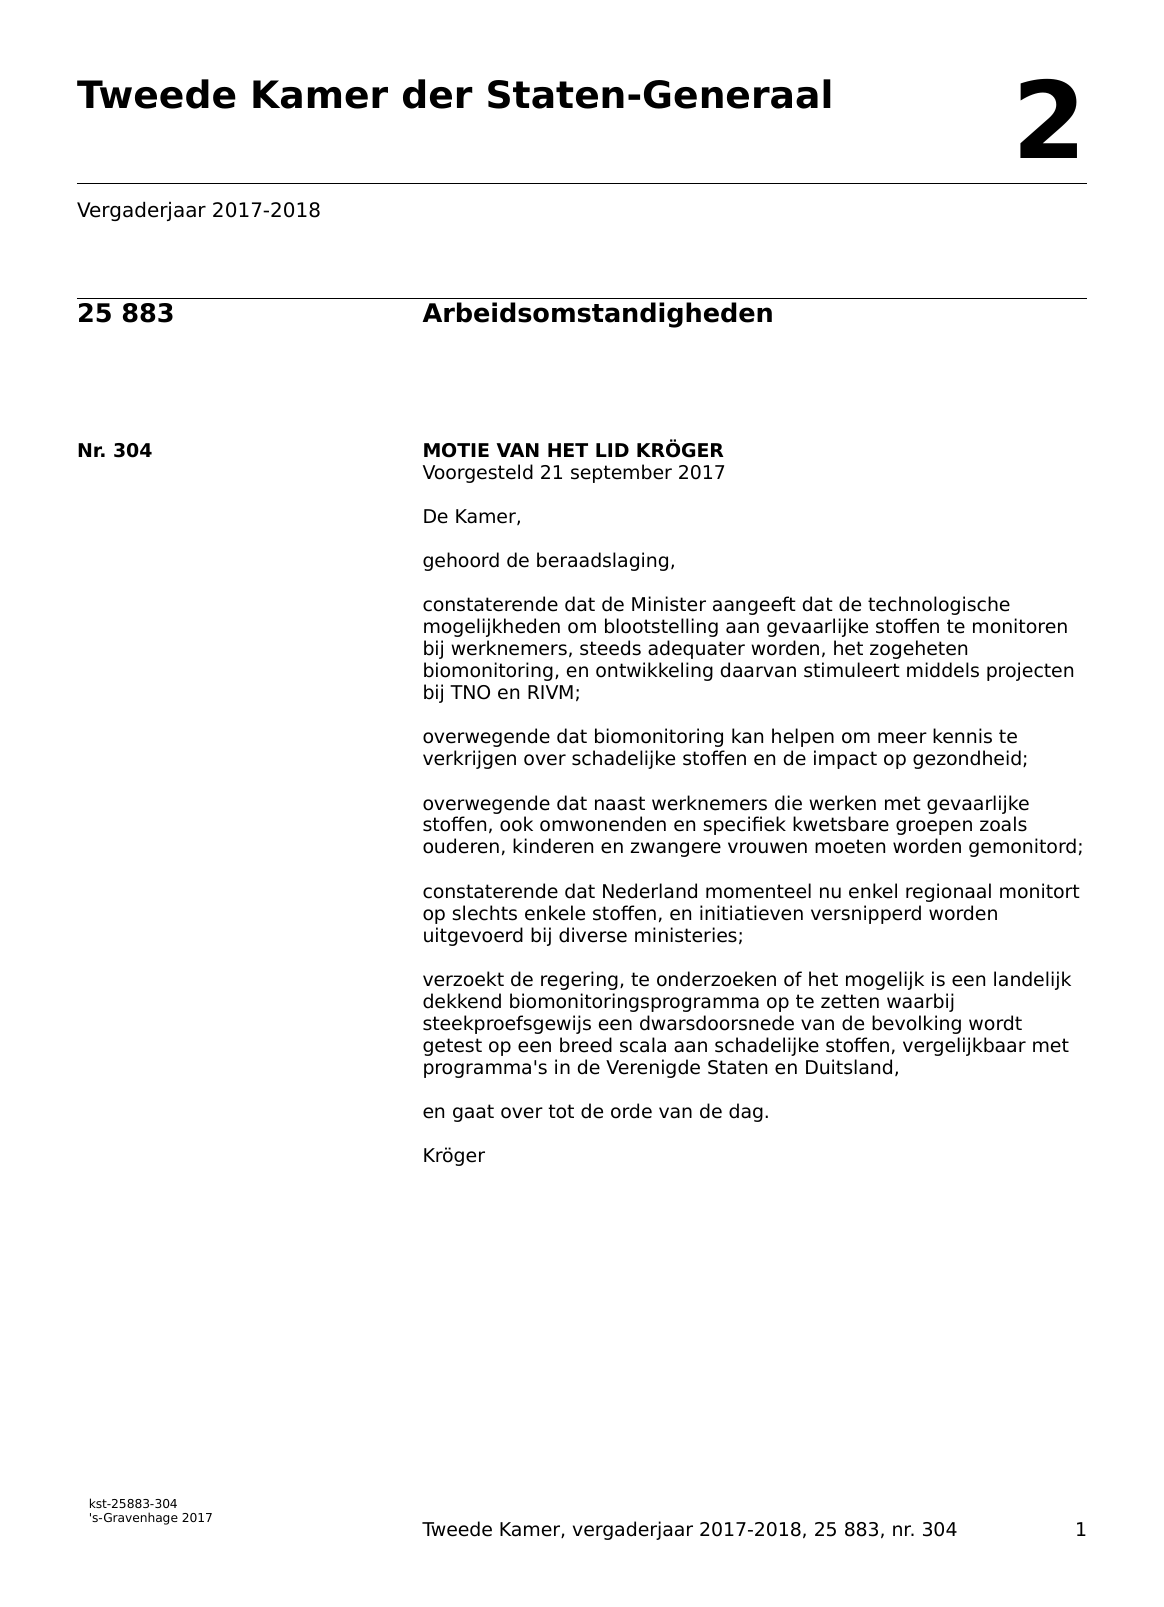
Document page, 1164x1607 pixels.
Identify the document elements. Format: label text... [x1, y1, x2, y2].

text overwegende dat naast werknemers die werken met gevaarlijke stoffen, ook omwonenden en specifiek kwetsbare groepen zoals ouderen, kinderen en zwangere vrouwen moeten worden gemonitord; [422, 792, 1087, 858]
text overwegende dat biomonitoring kan helpen om meer kennis te verkrijgen over schadelijke stoffen en de impact op gezondheid; [422, 726, 1087, 770]
text 's-Gravenhage 2017 [88, 1511, 323, 1525]
text De Kamer, [422, 506, 1087, 528]
text kst-25883-304 [88, 1497, 323, 1511]
table_cell Vergaderjaar 2017-2018 [77, 184, 1087, 298]
text constaterende dat de Minister aangeeft dat de technologische mogelijkheden om blootstelling aan gevaarlijke stoffen te monitoren bij werknemers, steeds adequater worden, het zogeheten biomonitoring, en ontwikkeling daarvan stimuleert middels projecten bij TNO en RIVM; [422, 594, 1087, 704]
table_header Tweede Kamer der Staten-Generaal [77, 59, 886, 183]
text constaterende dat Nederland momenteel nu enkel regionaal monitort op slechts enkele stoffen, en initiatieven versnipperd worden uitgevoerd bij diverse ministeries; [422, 881, 1087, 946]
text en gaat over tot de orde van de dag. [422, 1101, 1087, 1123]
text Kröger [422, 1145, 1087, 1167]
text Voorgesteld 21 september 2017 [422, 462, 1087, 484]
text verzoekt de regering, te onderzoeken of het mogelijk is een landelijk dekkend biomonitoringsprogramma op te zetten waarbij steekproefsgewijs een dwarsdoorsnede van de bevolking wordt getest op een breed scala aan schadelijke stoffen, vergelijkbaar met programma's in de Verenigde Staten en Duitsland, [422, 969, 1087, 1078]
subtitle 25 883 Arbeidsomstandigheden [77, 299, 1087, 329]
text gehoord de beraadslaging, [422, 550, 1087, 572]
table_header 2 [886, 59, 1087, 183]
subtitle Nr. 304 MOTIE VAN HET LID KRÖGER [77, 440, 1087, 462]
